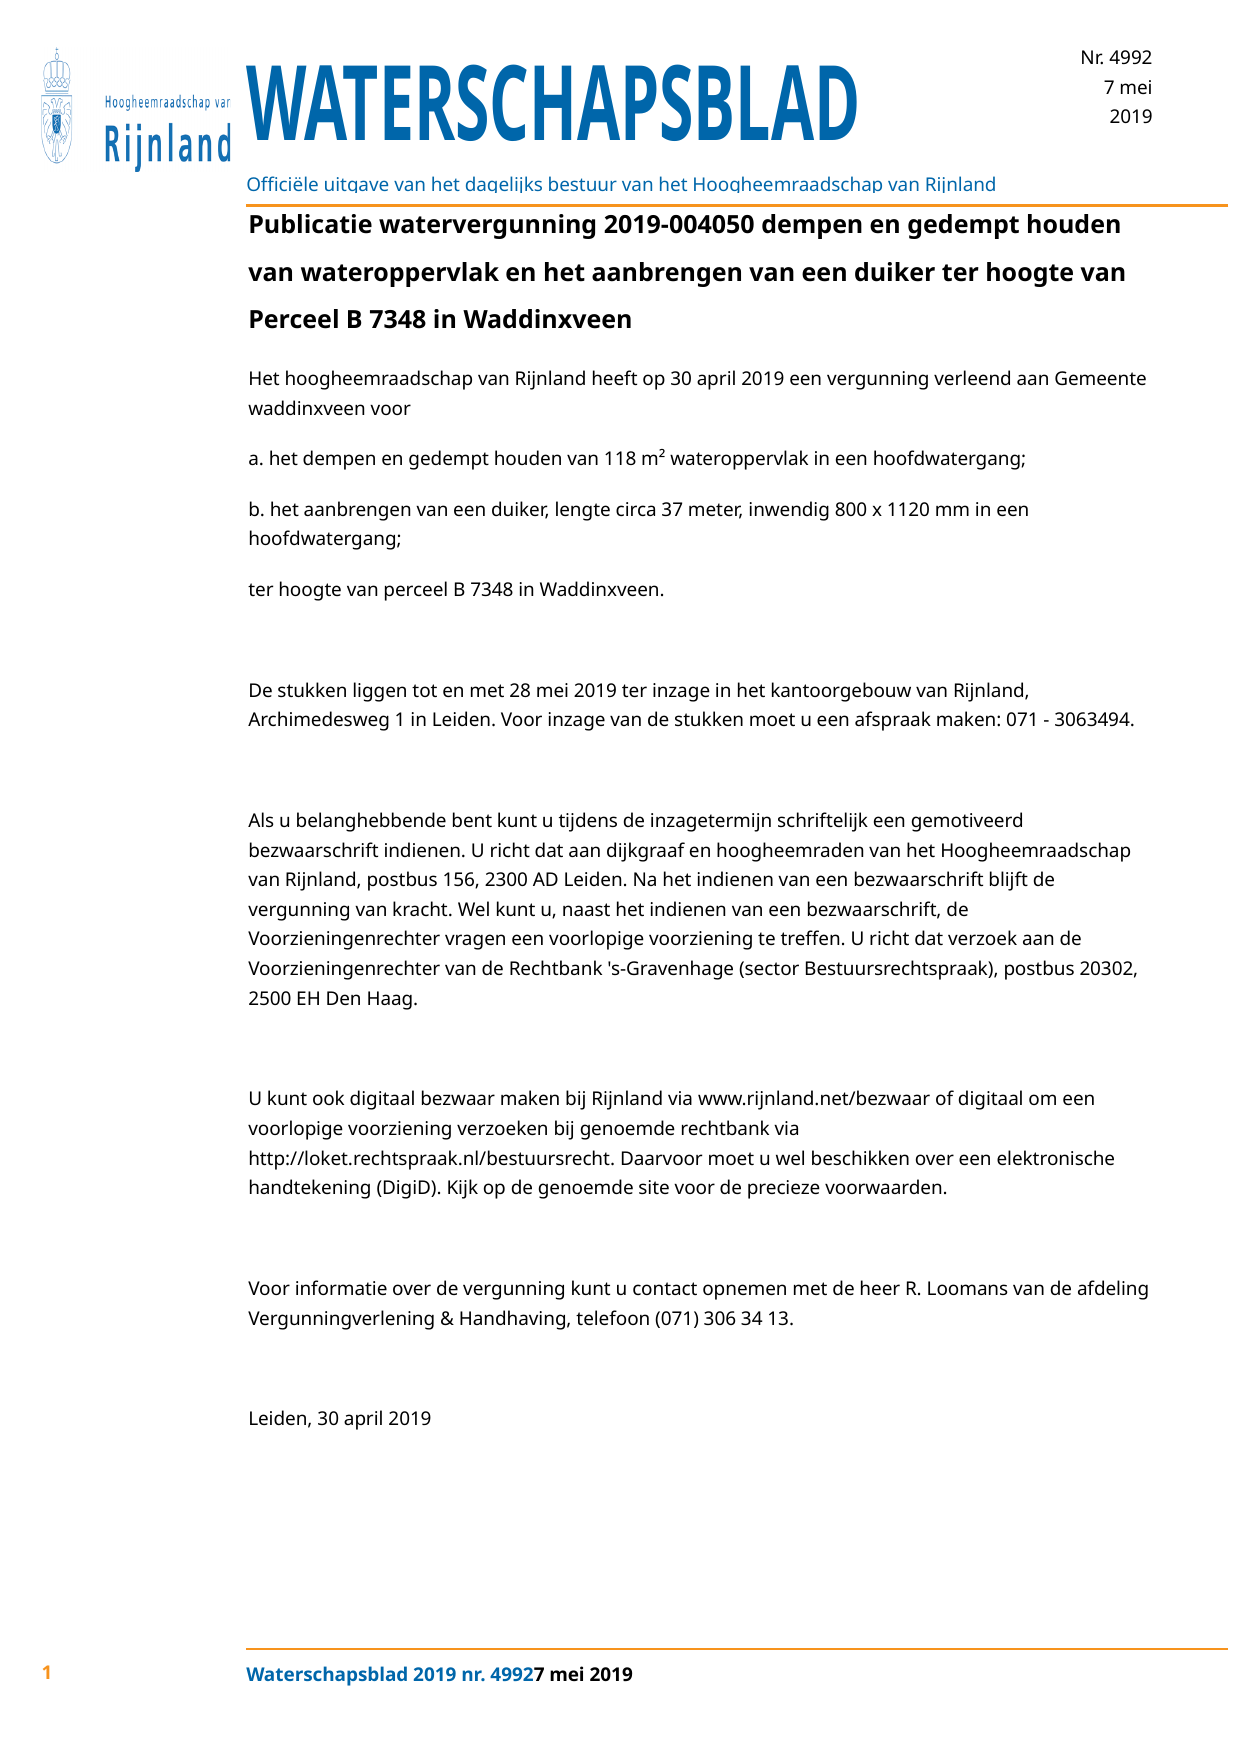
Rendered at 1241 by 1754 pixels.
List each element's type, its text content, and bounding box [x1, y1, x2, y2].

text b. het aanbrengen van een duiker, lengte circa 37 meter, inwendig 800 x 1120 mm in een hoofdwatergang; [248, 496, 1152, 551]
text Leiden, 30 april 2019 [248, 1406, 1152, 1431]
text a. het dempen en gedempt houden van 118 m² wateroppervlak in een hoofdwatergang; [248, 446, 1152, 471]
text Het hoogheemraadschap van Rijnland heeft op 30 april 2019 een vergunning verleend aan Gemeente waddinxveen voor [248, 366, 1152, 421]
picture [41, 47, 231, 172]
text De stukken liggen tot en met 28 mei 2019 ter inzage in het kantoorgebouw van Rijnland, Archimedesweg 1 in Leiden. Voor inzage van de stukken moet u een afspraak maken: 071 - 3063494. [248, 677, 1152, 732]
text U kunt ook digitaal bezwaar maken bij Rijnland via www.rijnland.net/bezwaar of digitaal om een voorlopige voorziening verzoeken bij genoemde rechtbank via http://loket.rechtspraak.nl/bestuursrecht. Daarvoor moet u wel beschikken over een elektronische handtekening (DigiD). Kijk op de genoemde site voor de precieze voorwaarden. [248, 1086, 1152, 1200]
text ter hoogte van perceel B 7348 in Waddinxveen. [248, 576, 1152, 602]
text Voor informatie over de vergunning kunt u contact opnemen met de heer R. Loomans van de afdeling Vergunningverlening & Handhaving, telefoon (071) 306 34 13. [248, 1275, 1152, 1330]
text Publicatie watervergunning 2019-004050 dempen en gedempt houden van wateroppervlak en het aanbrengen van een duiker ter hoogte van Perceel B 7348 in Waddinxveen [248, 207, 1152, 336]
text Als u belanghebbende bent kunt u tijdens de inzagetermijn schriftelijk een gemotiveerd bezwaarschrift indienen. U richt dat aan dijkgraaf en hoogheemraden van het Hoogheemraadschap van Rijnland, postbus 156, 2300 AD Leiden. Na het indienen van een bezwaarschrift blijft de vergunning van kracht. Wel kunt u, naast het indienen van een bezwaarschrift, de Voorzieningenrechter vragen een voorlopige voorziening te treffen. U richt dat verzoek aan de Voorzieningenrechter van de Rechtbank 's-Gravenhage (sector Bestuursrechtspraak), postbus 20302, 2500 EH Den Haag. [248, 807, 1152, 1010]
